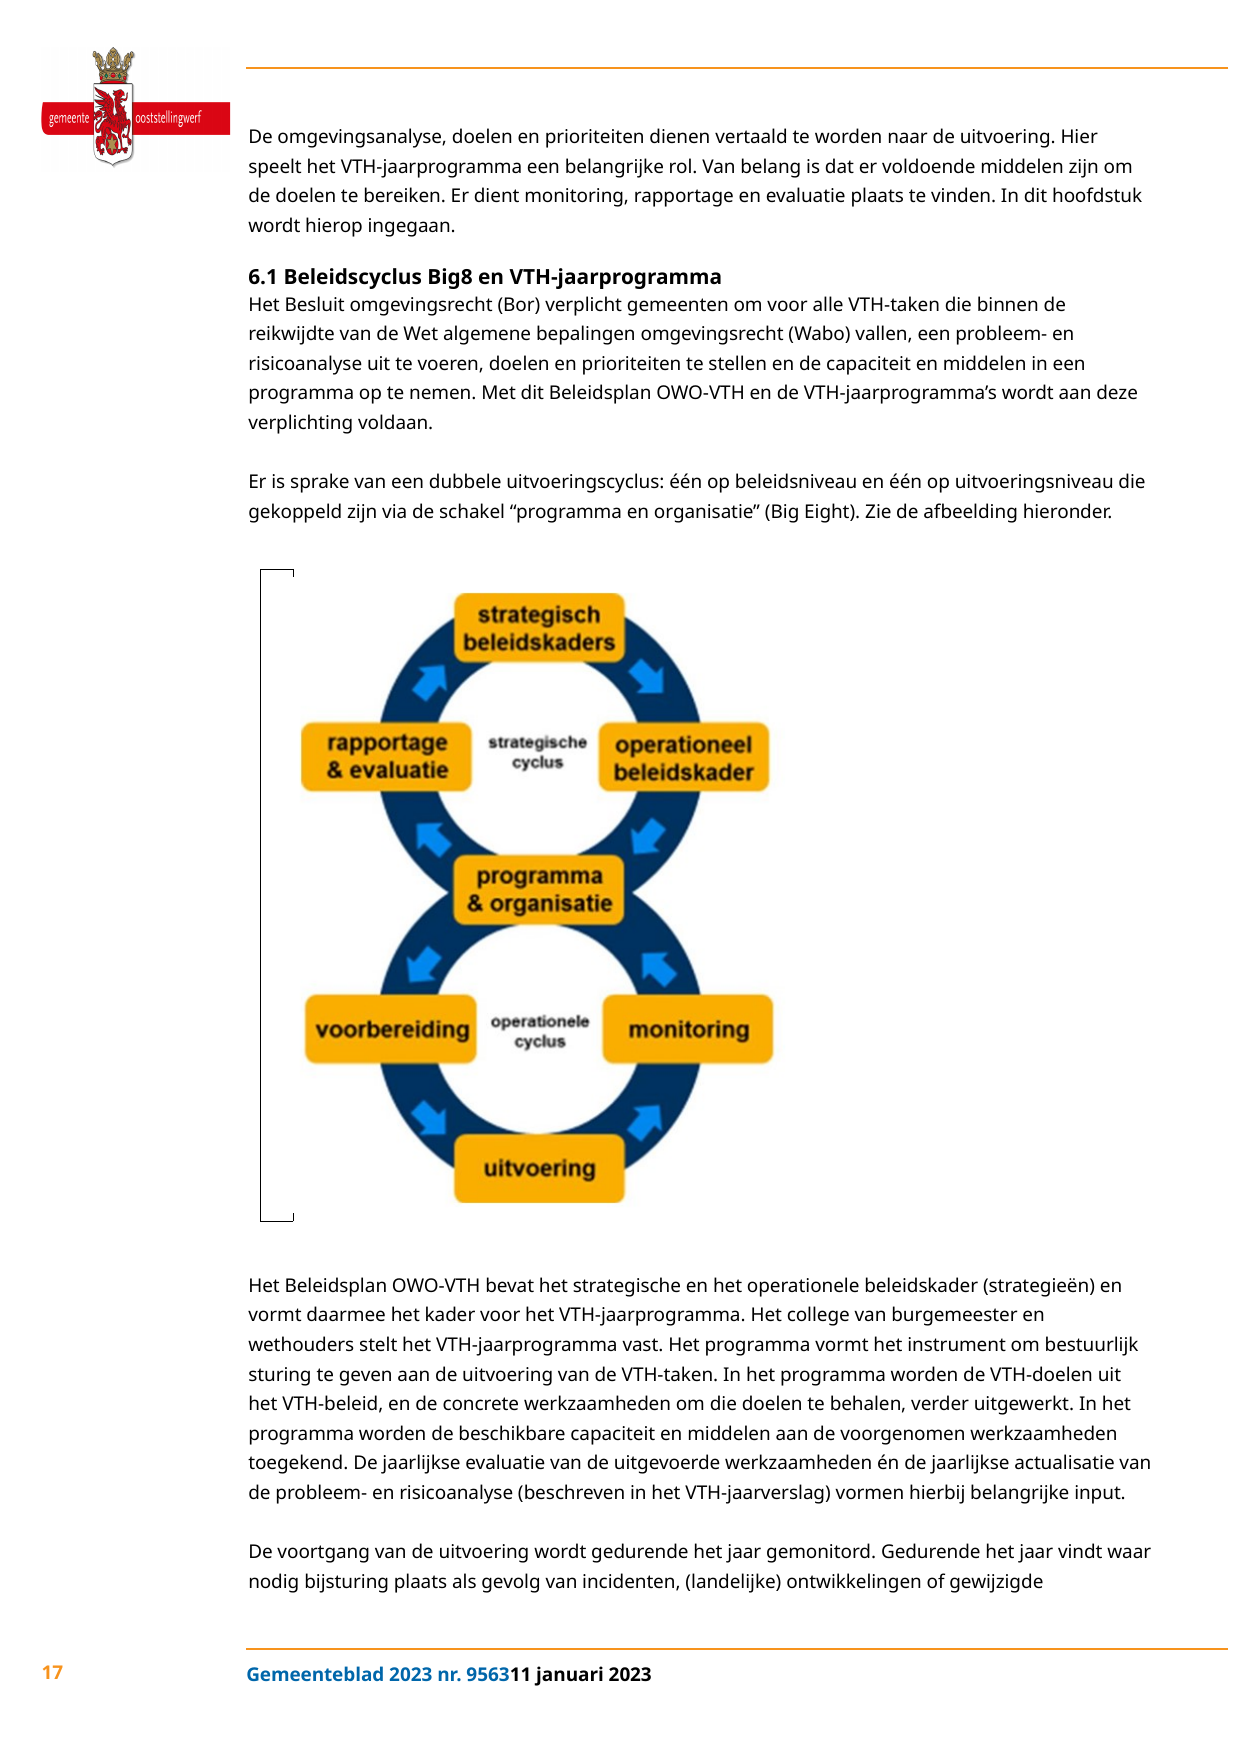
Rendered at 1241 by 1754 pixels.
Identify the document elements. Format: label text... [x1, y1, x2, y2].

picture [41, 47, 231, 172]
text Er is sprake van een dubbele uitvoeringscyclus: één op beleidsniveau en één op uitvoeringsniveau die gekoppeld zijn via de schakel “programma en organisatie” (Big Eight). Zie de afbeelding hieronder. [248, 468, 1152, 524]
text 6.1 Beleidscyclus Big8 en VTH-jaarprogramma [248, 262, 1152, 291]
text Het Besluit omgevingsrecht (Bor) verplicht gemeenten om voor alle VTH-taken die binnen de reikwijdte van de Wet algemene bepalingen omgevingsrecht (Wabo) vallen, een probleem- en risicoanalyse uit te voeren, doelen en prioriteiten te stellen en de capaciteit en middelen in een programma op te nemen. Met dit Beleidsplan OWO-VTH en de VTH-jaarprogramma’s wordt aan deze verplichting voldaan. [248, 291, 1152, 435]
text De voortgang van de uitvoering wordt gedurende het jaar gemonitord. Gedurende het jaar vindt waar nodig bijsturing plaats als gevolg van incidenten, (landelijke) ontwikkelingen of gewijzigde [248, 1538, 1152, 1594]
picture [268, 577, 801, 1213]
text Het Beleidsplan OWO-VTH bevat het strategische en het operationele beleidskader (strategieën) en vormt daarmee het kader voor het VTH-jaarprogramma. Het college van burgemeester en wethouders stelt het VTH-jaarprogramma vast. Het programma vormt het instrument om bestuurlijk sturing te geven aan de uitvoering van de VTH-taken. In het programma worden de VTH-doelen uit het VTH-beleid, en de concrete werkzaamheden om die doelen te behalen, verder uitgewerkt. In het programma worden de beschikbare capaciteit en middelen aan de voorgenomen werkzaamheden toegekend. De jaarlijkse evaluatie van de uitgevoerde werkzaamheden én de jaarlijkse actualisatie van de probleem- en risicoanalyse (beschreven in het VTH-jaarverslag) vormen hierbij belangrijke input. [248, 1272, 1152, 1505]
text De omgevingsanalyse, doelen en prioriteiten dienen vertaald te worden naar de uitvoering. Hier speelt het VTH-jaarprogramma een belangrijke rol. Van belang is dat er voldoende middelen zijn om de doelen te bereiken. Er dient monitoring, rapportage en evaluatie plaats te vinden. In dit hoofdstuk wordt hierop ingegaan. [248, 123, 1152, 238]
